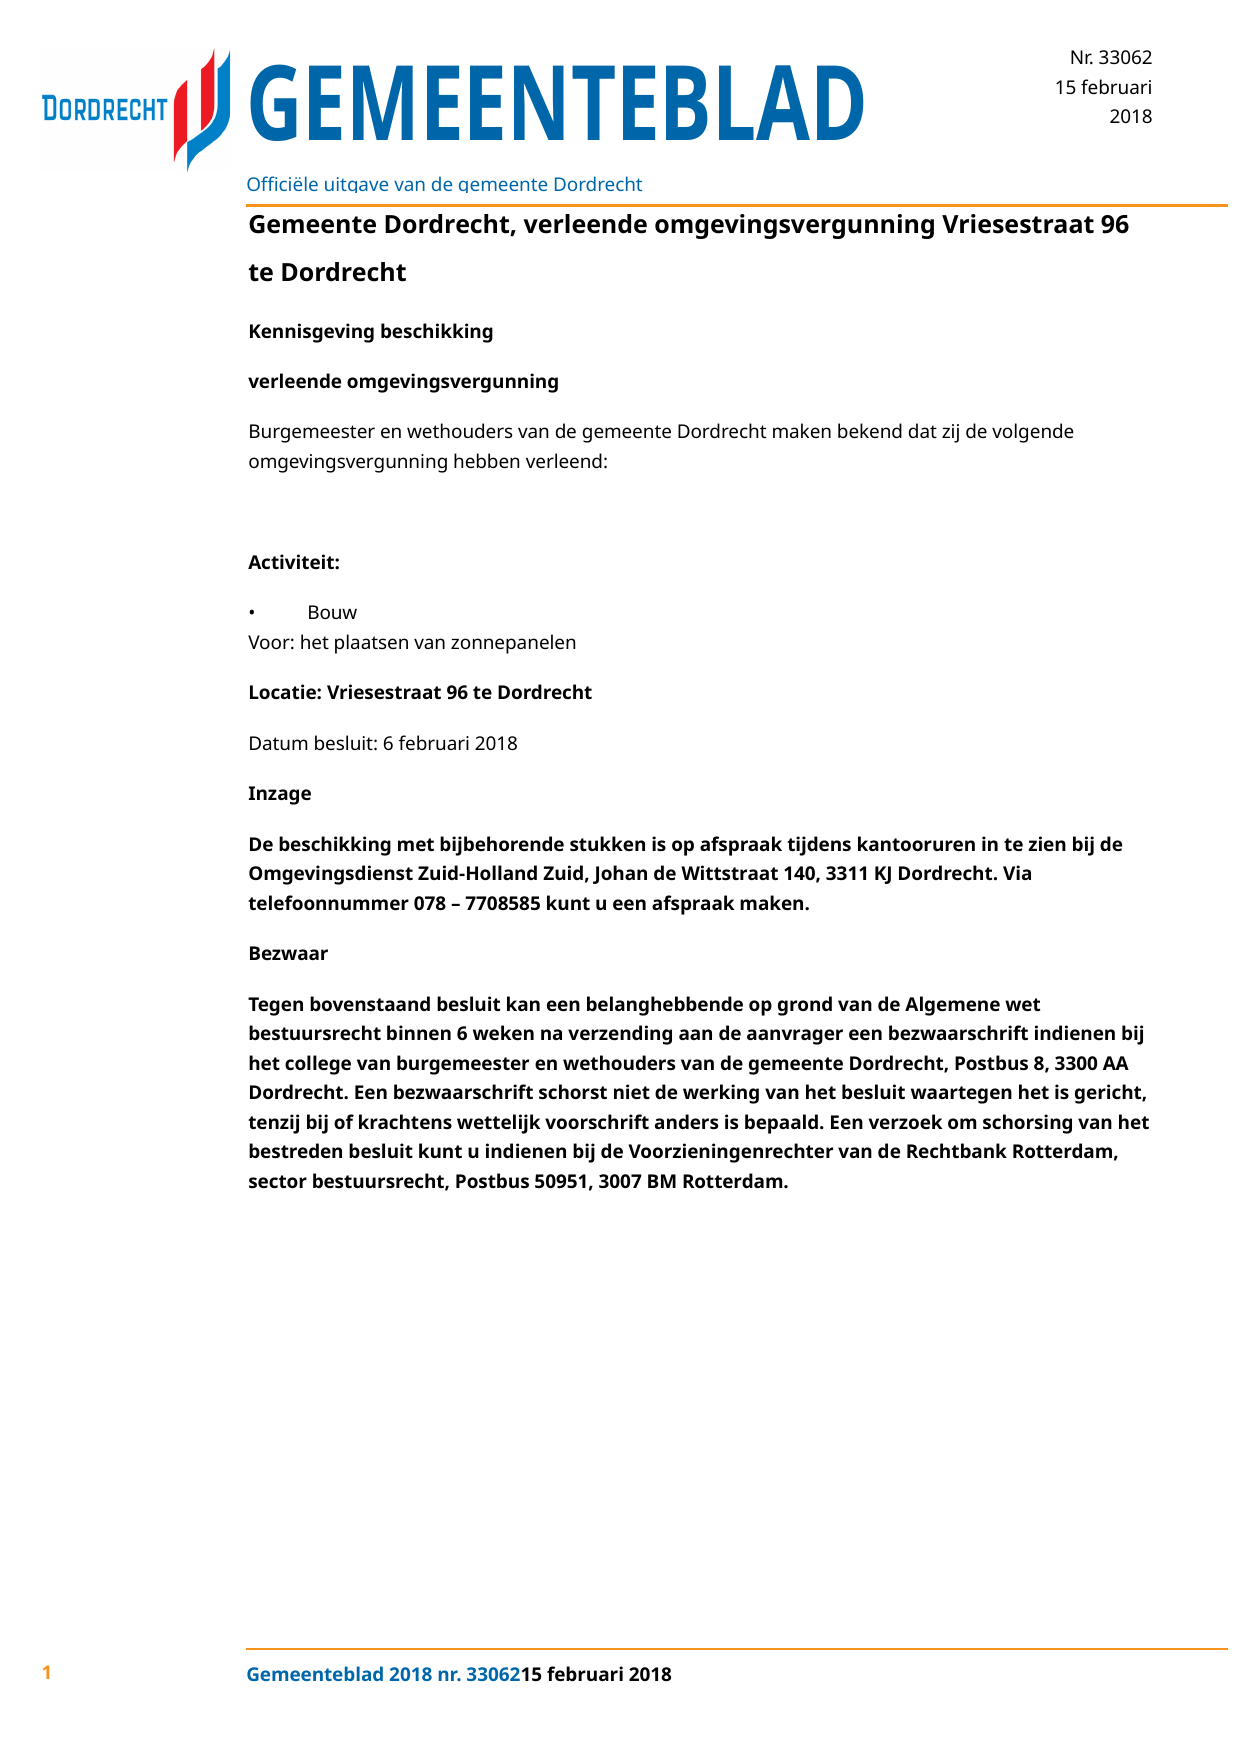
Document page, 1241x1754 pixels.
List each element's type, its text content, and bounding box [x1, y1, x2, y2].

picture [41, 47, 231, 172]
text Bezwaar [248, 940, 1152, 966]
text Kennisgeving beschikking [248, 318, 1152, 344]
text verleende omgevingsvergunning [248, 368, 1152, 394]
list Bouw [248, 599, 1152, 625]
text Tegen bovenstaand besluit kan een belanghebbende op grond van de Algemene wet bestuursrecht binnen 6 weken na verzending aan de aanvrager een bezwaarschrift indienen bij het college van burgemeester en wethouders van de gemeente Dordrecht, Postbus 8, 3300 AA Dordrecht. Een bezwaarschrift schorst niet de werking van het besluit waartegen het is gericht, tenzij bij of krachtens wettelijk voorschrift anders is bepaald. Een verzoek om schorsing van het bestreden besluit kunt u indienen bij de Voorzieningenrechter van de Rechtbank Rotterdam, sector bestuursrecht, Postbus 50951, 3007 BM Rotterdam. [248, 991, 1152, 1194]
text Burgemeester en wethouders van de gemeente Dordrecht maken bekend dat zij de volgende omgevingsvergunning hebben verleend: [248, 419, 1152, 474]
text Activiteit: [248, 549, 1152, 575]
text Locatie: Vriesestraat 96 te Dordrecht [248, 679, 1152, 705]
text Inzage [248, 780, 1152, 806]
text Gemeente Dordrecht, verleende omgevingsvergunning Vriesestraat 96 te Dordrecht [248, 207, 1152, 288]
text De beschikking met bijbehorende stukken is op afspraak tijdens kantooruren in te zien bij de Omgevingsdienst Zuid-Holland Zuid, Johan de Wittstraat 140, 3311 KJ Dordrecht. Via telefoonnummer 078 – 7708585 kunt u een afspraak maken. [248, 831, 1152, 916]
text Voor: het plaatsen van zonnepanelen [248, 629, 1152, 655]
text Datum besluit: 6 februari 2018 [248, 730, 1152, 756]
